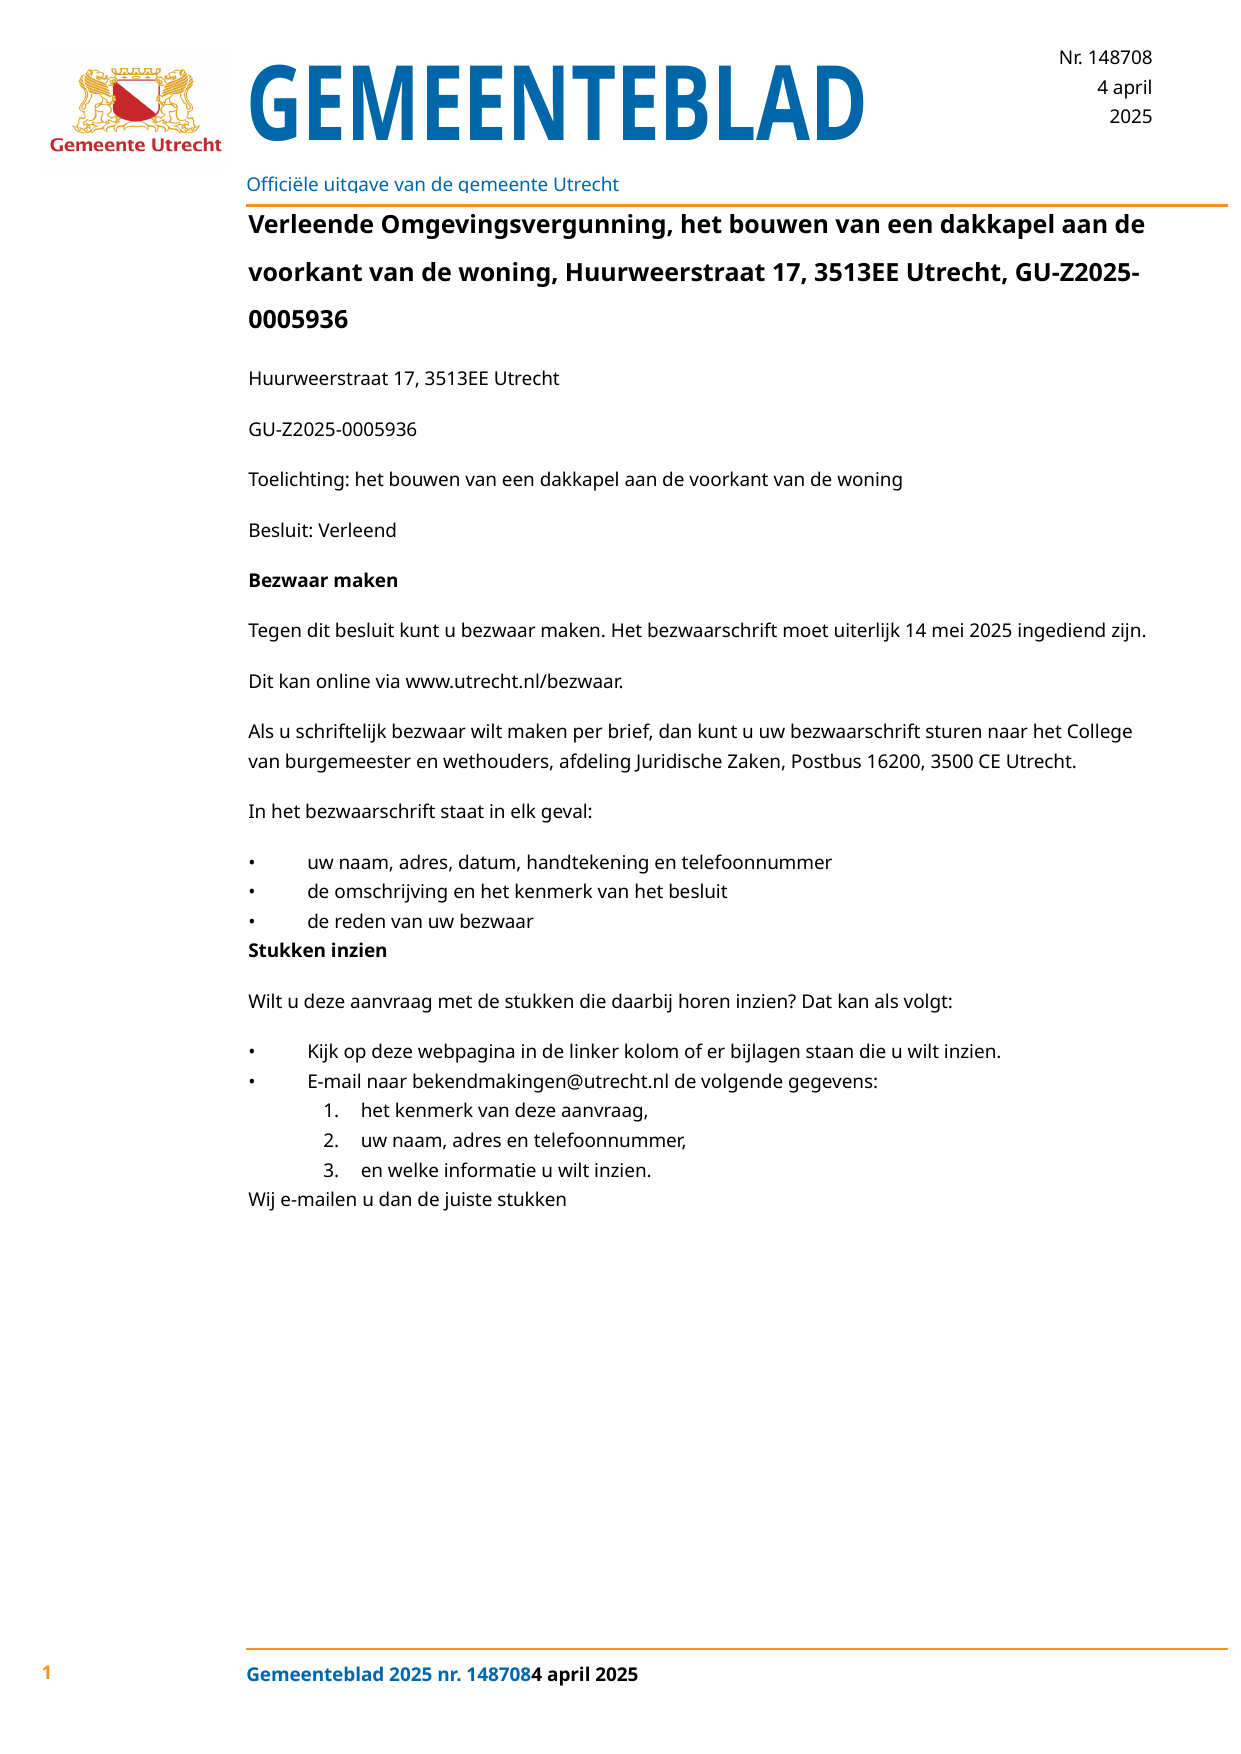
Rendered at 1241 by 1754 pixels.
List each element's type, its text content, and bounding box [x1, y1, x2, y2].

text Toelichting: het bouwen van een dakkapel aan de voorkant van de woning [248, 466, 1152, 492]
text Stukken inzien [248, 938, 1152, 963]
text Besluit: Verleend [248, 517, 1152, 542]
text Verleende Omgevingsvergunning, het bouwen van een dakkapel aan de voorkant van de woning, Huurweerstraat 17, 3513EE Utrecht, GU-Z2025-0005936 [248, 207, 1152, 336]
list de omschrijving en het kenmerk van het besluit [248, 878, 1152, 904]
list uw naam, adres, datum, handtekening en telefoonnummer [248, 849, 1152, 874]
text Bezwaar maken [248, 567, 1152, 593]
list en welke informatie u wilt inzien. [323, 1157, 1152, 1182]
text Huurweerstraat 17, 3513EE Utrecht [248, 366, 1152, 391]
text Wilt u deze aanvraag met de stukken die daarbij horen inzien? Dat kan als volgt: [248, 988, 1152, 1014]
text Dit kan online via www.utrecht.nl/bezwaar. [248, 668, 1152, 694]
list de reden van uw bezwaar [248, 908, 1152, 934]
list E-mail naar bekendmakingen@utrecht.nl de volgende gegevens: [248, 1068, 1152, 1094]
text GU-Z2025-0005936 [248, 416, 1152, 442]
text In het bezwaarschrift staat in elk geval: [248, 798, 1152, 824]
list het kenmerk van deze aanvraag, [323, 1098, 1152, 1123]
text Als u schriftelijk bezwaar wilt maken per brief, dan kunt u uw bezwaarschrift sturen naar het College van burgemeester en wethouders, afdeling Juridische Zaken, Postbus 16200, 3500 CE Utrecht. [248, 718, 1152, 774]
list Kijk op deze webpagina in de linker kolom of er bijlagen staan die u wilt inzien. [248, 1038, 1152, 1064]
text Tegen dit besluit kunt u bezwaar maken. Het bezwaarschrift moet uiterlijk 14 mei 2025 ingediend zijn. [248, 618, 1152, 643]
text Wij e-mailen u dan de juiste stukken [248, 1186, 1152, 1212]
picture [41, 47, 231, 172]
list uw naam, adres en telefoonnummer, [323, 1127, 1152, 1153]
